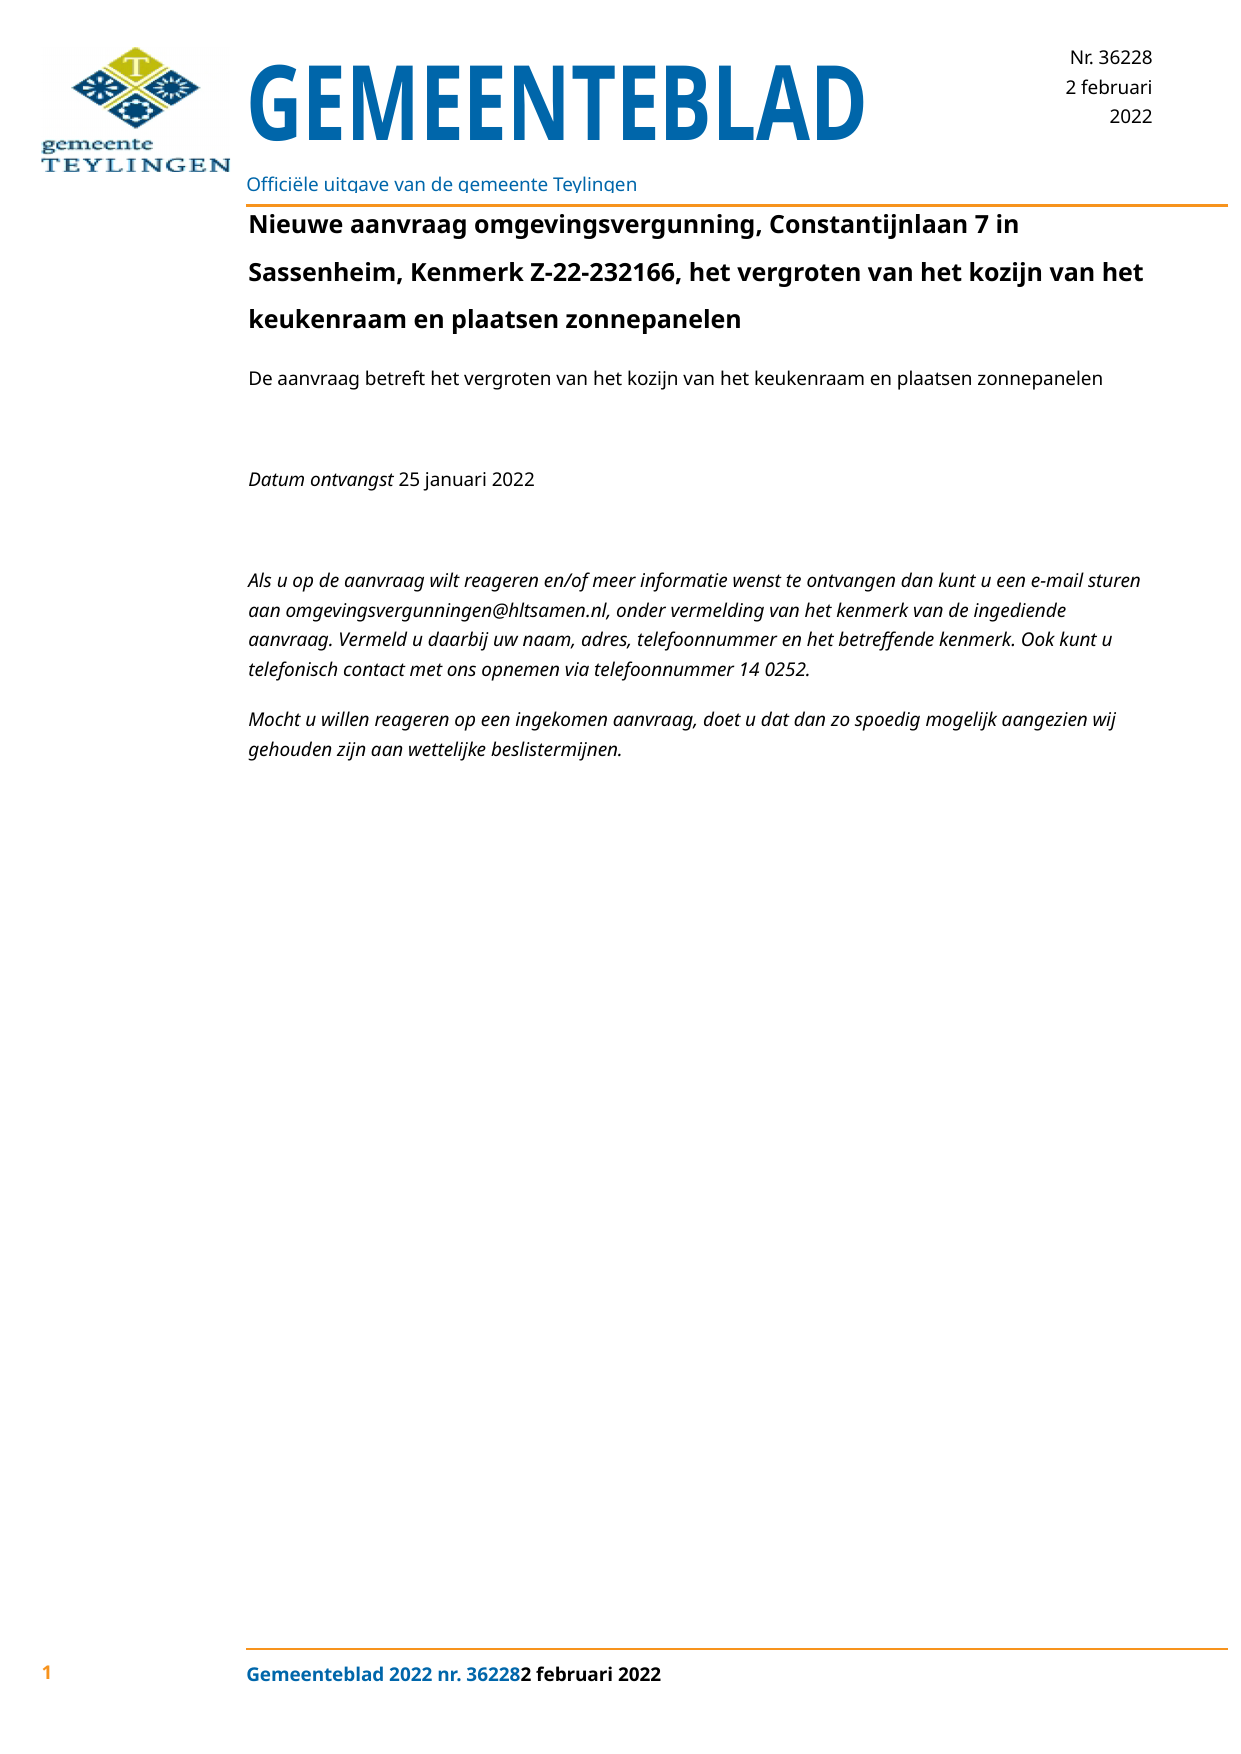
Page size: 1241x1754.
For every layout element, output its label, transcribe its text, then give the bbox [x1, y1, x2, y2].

text Nieuwe aanvraag omgevingsvergunning, Constantijnlaan 7 in Sassenheim, Kenmerk Z-22-232166, het vergroten van het kozijn van het keukenraam en plaatsen zonnepanelen [248, 207, 1152, 336]
picture [41, 47, 231, 172]
text Als u op de aanvraag wilt reageren en/of meer informatie wenst te ontvangen dan kunt u een e-mail sturen aan omgevingsvergunningen@hltsamen.nl, onder vermelding van het kenmerk van de ingediende aanvraag. Vermeld u daarbij uw naam, adres, telefoonnummer en het betreffende kenmerk. Ook kunt u telefonisch contact met ons opnemen via telefoonnummer 14 0252. [248, 567, 1152, 682]
text Mocht u willen reageren op een ingekomen aanvraag, doet u dat dan zo spoedig mogelijk aangezien wij gehouden zijn aan wettelijke beslistermijnen. [248, 706, 1152, 762]
text De aanvraag betreft het vergroten van het kozijn van het keukenraam en plaatsen zonnepanelen [248, 366, 1152, 391]
text Datum ontvangst 25 januari 2022 [248, 466, 1152, 492]
